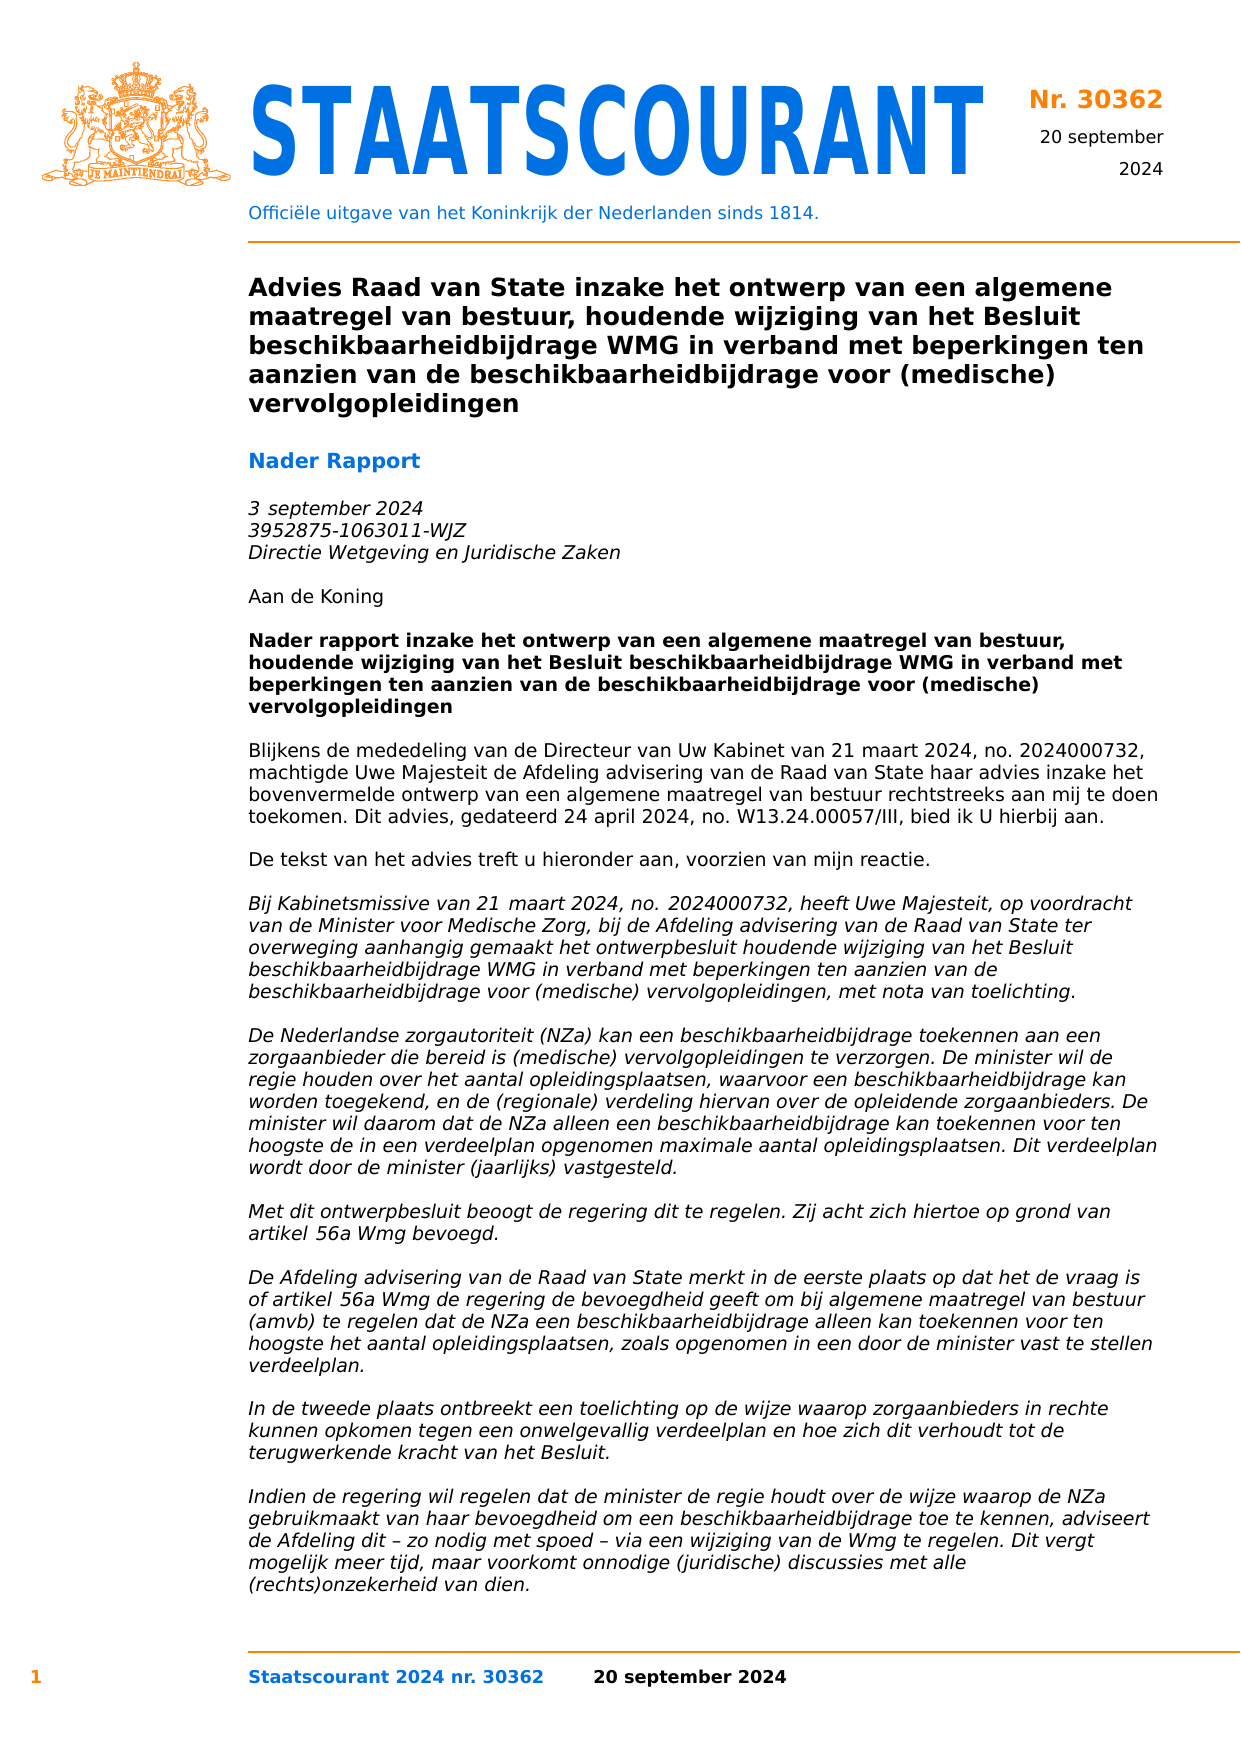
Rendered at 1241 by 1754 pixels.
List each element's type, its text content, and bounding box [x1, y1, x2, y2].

text Bij Kabinetsmissive van 21 maart 2024, no. 2024000732, heeft Uwe Majesteit, op voordracht van de Minister voor Medische Zorg, bij de Afdeling advisering van de Raad van State ter overweging aanhangig gemaakt het ontwerpbesluit houdende wijziging van het Besluit beschikbaarheidbijdrage WMG in verband met beperkingen ten aanzien van de beschikbaarheidbijdrage voor (medische) vervolgopleidingen, met nota van toelichting. [248, 893, 1163, 1003]
table_cell 20 september [998, 121, 1240, 153]
text 3952875-1063011-WJZ [248, 520, 1163, 542]
text 3 september 2024 [248, 498, 1163, 520]
text In de tweede plaats ontbreekt een toelichting op de wijze waarop zorgaanbieders in rechte kunnen opkomen tegen een onwelgevallig verdeelplan en hoe zich dit verhoudt tot de terugwerkende kracht van het Besluit. [248, 1398, 1163, 1464]
text De tekst van het advies treft u hieronder aan, voorzien van mijn reactie. [248, 849, 1163, 871]
text Aan de Koning [248, 586, 1163, 608]
picture [41, 62, 231, 186]
subtitle Advies Raad van State inzake het ontwerp van een algemene maatregel van bestuur, houdende wijziging van het Besluit beschikbaarheidbijdrage WMG in verband met beperkingen ten aanzien van de beschikbaarheidbijdrage voor (medische) vervolgopleidingen [248, 273, 1163, 419]
table_cell Officiële uitgave van het Koninkrijk der Nederlanden sinds 1814. [248, 203, 1240, 241]
table_header [25, 62, 248, 241]
subtitle Nader Rapport [248, 449, 1163, 473]
text Directie Wetgeving en Juridische Zaken [248, 542, 1163, 564]
text Met dit ontwerpbesluit beoogt de regering dit te regelen. Zij acht zich hiertoe op grond van artikel 56a Wmg bevoegd. [248, 1201, 1163, 1245]
table_header Nr. 30362 [998, 62, 1240, 121]
text De Nederlandse zorgautoriteit (NZa) kan een beschikbaarheidbijdrage toekennen aan een zorgaanbieder die bereid is (medische) vervolgopleidingen te verzorgen. De minister wil de regie houden over het aantal opleidingsplaatsen, waarvoor een beschikbaarheidbijdrage kan worden toegekend, en de (regionale) verdeling hiervan over de opleidende zorgaanbieders. De minister wil daarom dat de NZa alleen een beschikbaarheidbijdrage kan toekennen voor ten hoogste de in een verdeelplan opgenomen maximale aantal opleidingsplaatsen. Dit verdeelplan wordt door de minister (jaarlijks) vastgesteld. [248, 1025, 1163, 1179]
table_cell 2024 [998, 153, 1240, 203]
text De Afdeling advisering van de Raad van State merkt in de eerste plaats op dat het de vraag is of artikel 56a Wmg de regering de bevoegdheid geeft om bij algemene maatregel van bestuur (amvb) te regelen dat de NZa een beschikbaarheidbijdrage alleen kan toekennen voor ten hoogste het aantal opleidingsplaatsen, zoals opgenomen in een door de minister vast te stellen verdeelplan. [248, 1267, 1163, 1376]
text Indien de regering wil regelen dat de minister de regie houdt over de wijze waarop de NZa gebruikmaakt van haar bevoegdheid om een beschikbaarheidbijdrage toe te kennen, adviseert de Afdeling dit – zo nodig met spoed – via een wijziging van de Wmg te regelen. Dit vergt mogelijk meer tijd, maar voorkomt onnodige (juridische) discussies met alle (rechts)onzekerheid van dien. [248, 1486, 1163, 1596]
text Blijkens de mededeling van de Directeur van Uw Kabinet van 21 maart 2024, no. 2024000732, machtigde Uwe Majesteit de Afdeling advisering van de Raad van State haar advies inzake het bovenvermelde ontwerp van een algemene maatregel van bestuur rechtstreeks aan mij te doen toekomen. Dit advies, gedateerd 24 april 2024, no. W13.24.00057/III, bied ik U hierbij aan. [248, 739, 1163, 827]
text Nader rapport inzake het ontwerp van een algemene maatregel van bestuur, houdende wijziging van het Besluit beschikbaarheidbijdrage WMG in verband met beperkingen ten aanzien van de beschikbaarheidbijdrage voor (medische) vervolgopleidingen [248, 630, 1163, 718]
table_header STAATSCOURANT [248, 62, 998, 203]
